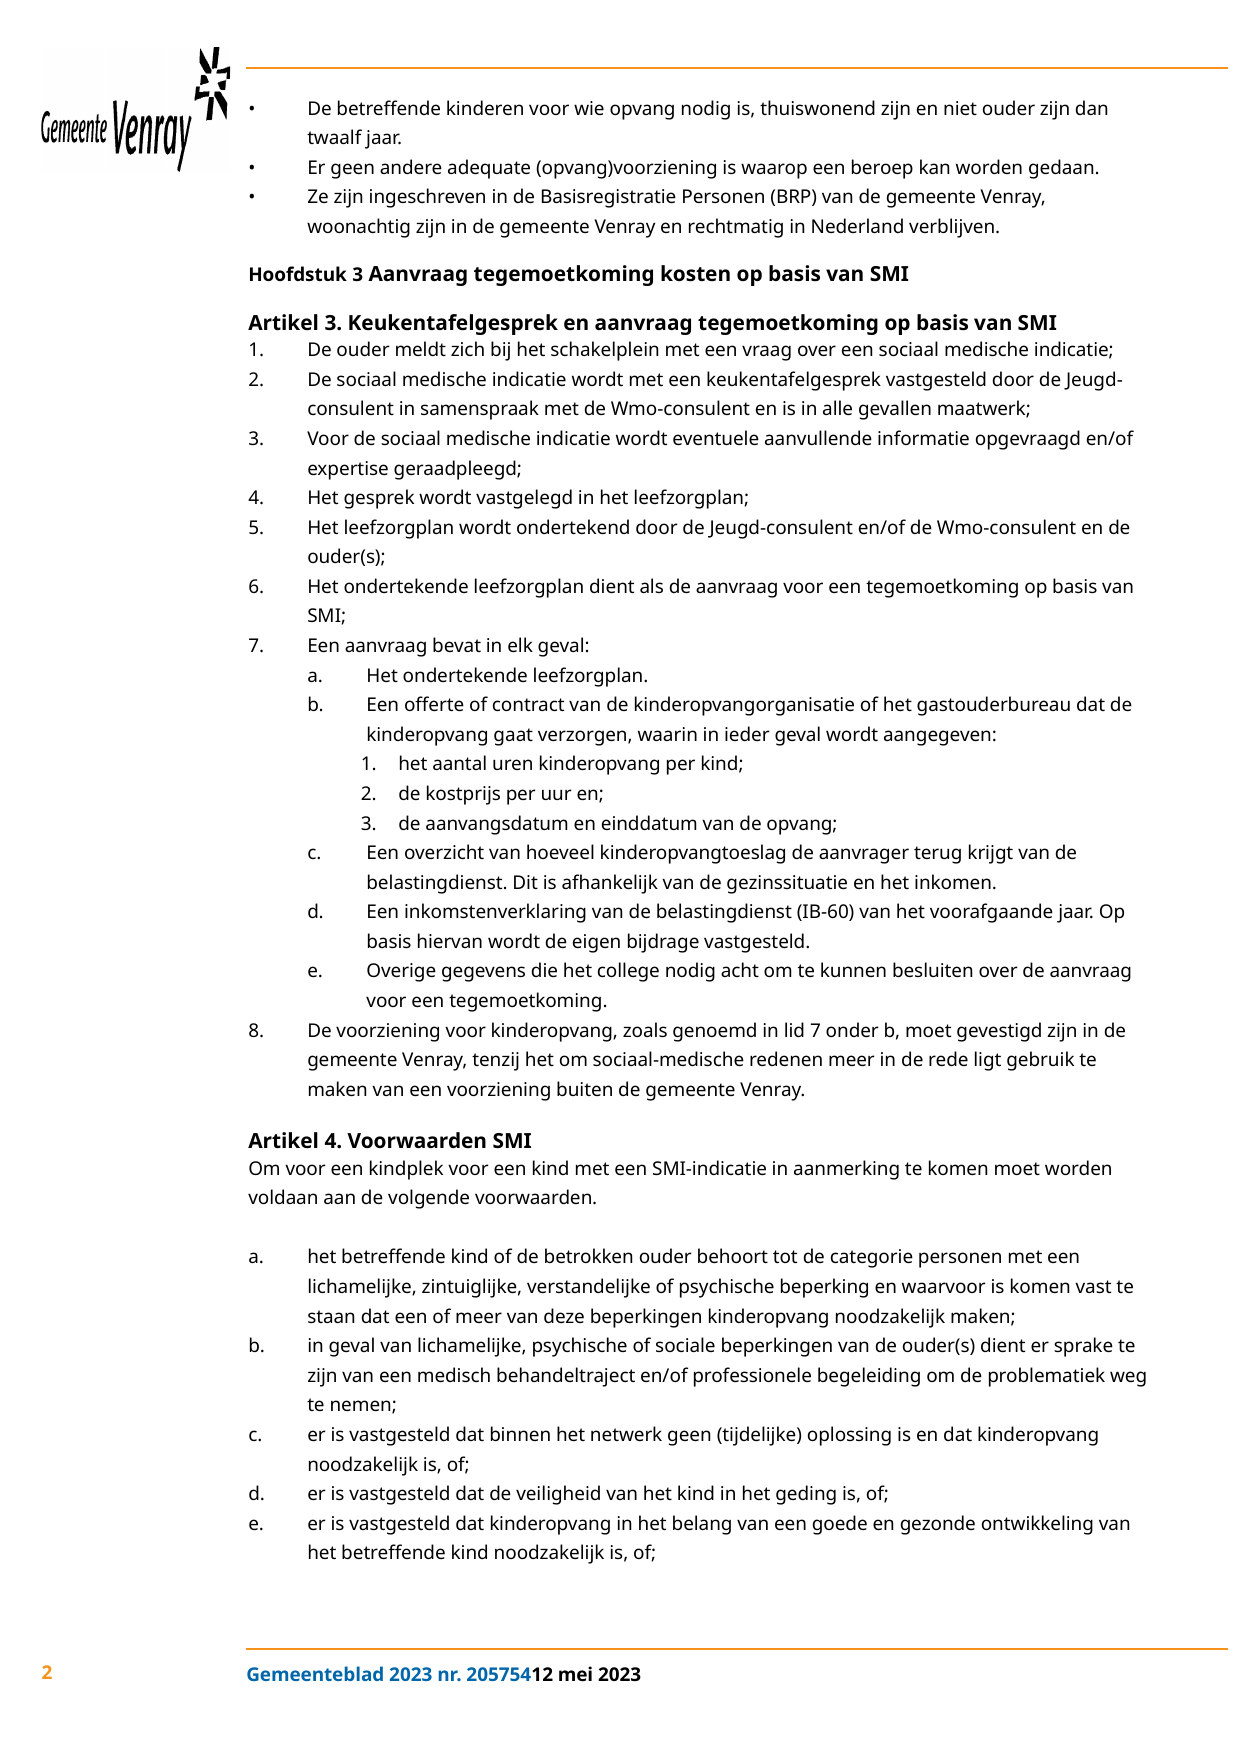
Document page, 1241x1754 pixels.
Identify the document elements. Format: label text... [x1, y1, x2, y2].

list Een overzicht van hoeveel kinderopvangtoeslag de aanvrager terug krijgt van de belastingdienst. Dit is afhankelijk van de gezinssituatie en het inkomen. [307, 839, 1152, 895]
list De ouder meldt zich bij het schakelplein met een vraag over een sociaal medische indicatie; [248, 336, 1152, 362]
list De betreffende kinderen voor wie opvang nodig is, thuiswonend zijn en niet ouder zijn dan twaalf jaar. [248, 95, 1152, 150]
text Artikel 4. Voorwaarden SMI [248, 1126, 1152, 1155]
list Een aanvraag bevat in elk geval: [248, 632, 1152, 658]
list Het ondertekende leefzorgplan dient als de aanvraag voor een tegemoetkoming op basis van SMI; [248, 573, 1152, 628]
list er is vastgesteld dat kinderopvang in het belang van een goede en gezonde ontwikkeling van het betreffende kind noodzakelijk is, of; [248, 1510, 1152, 1565]
list Voor de sociaal medische indicatie wordt eventuele aanvullende informatie opgevraagd en/of expertise geraadpleegd; [248, 425, 1152, 481]
list er is vastgesteld dat binnen het netwerk geen (tijdelijke) oplossing is en dat kinderopvang noodzakelijk is, of; [248, 1421, 1152, 1476]
list Het ondertekende leefzorgplan. [307, 662, 1152, 688]
list de kostprijs per uur en; [361, 780, 1152, 806]
text Artikel 3. Keukentafelgesprek en aanvraag tegemoetkoming op basis van SMI [248, 308, 1152, 336]
list het aantal uren kinderopvang per kind; [361, 751, 1152, 776]
list Een offerte of contract van de kinderopvangorganisatie of het gastouderbureau dat de kinderopvang gaat verzorgen, waarin in ieder geval wordt aangegeven: [307, 691, 1152, 747]
list Overige gegevens die het college nodig acht om te kunnen besluiten over de aanvraag voor een tegemoetkoming. [307, 958, 1152, 1013]
list het betreffende kind of de betrokken ouder behoort tot de categorie personen met een lichamelijke, zintuiglijke, verstandelijke of psychische beperking en waarvoor is komen vast te staan dat een of meer van deze beperkingen kinderopvang noodzakelijk maken; [248, 1244, 1152, 1328]
picture [41, 47, 231, 172]
list Het leefzorgplan wordt ondertekend door de Jeugd-consulent en/of de Wmo-consulent en de ouder(s); [248, 514, 1152, 569]
text Hoofdstuk 3 Aanvraag tegemoetkoming kosten op basis van SMI [248, 259, 1152, 287]
text Om voor een kindplek voor een kind met een SMI-indicatie in aanmerking te komen moet worden voldaan aan de volgende voorwaarden. [248, 1155, 1152, 1210]
list De voorziening voor kinderopvang, zoals genoemd in lid 7 onder b, moet gevestigd zijn in de gemeente Venray, tenzij het om sociaal-medische redenen meer in de rede ligt gebruik te maken van een voorziening buiten de gemeente Venray. [248, 1017, 1152, 1102]
list Een inkomstenverklaring van de belastingdienst (IB-60) van het voorafgaande jaar. Op basis hiervan wordt de eigen bijdrage vastgesteld. [307, 898, 1152, 954]
list De sociaal medische indicatie wordt met een keukentafelgesprek vastgesteld door de Jeugd-consulent in samenspraak met de Wmo-consulent en is in alle gevallen maatwerk; [248, 366, 1152, 421]
list in geval van lichamelijke, psychische of sociale beperkingen van de ouder(s) dient er sprake te zijn van een medisch behandeltraject en/of professionele begeleiding om de problematiek weg te nemen; [248, 1332, 1152, 1417]
list de aanvangsdatum en einddatum van de opvang; [361, 810, 1152, 836]
list Er geen andere adequate (opvang)voorziening is waarop een beroep kan worden gedaan. [248, 154, 1152, 180]
list Het gesprek wordt vastgelegd in het leefzorgplan; [248, 484, 1152, 510]
list Ze zijn ingeschreven in de Basisregistratie Personen (BRP) van de gemeente Venray, woonachtig zijn in de gemeente Venray en rechtmatig in Nederland verblijven. [248, 183, 1152, 239]
list er is vastgesteld dat de veiligheid van het kind in het geding is, of; [248, 1480, 1152, 1506]
